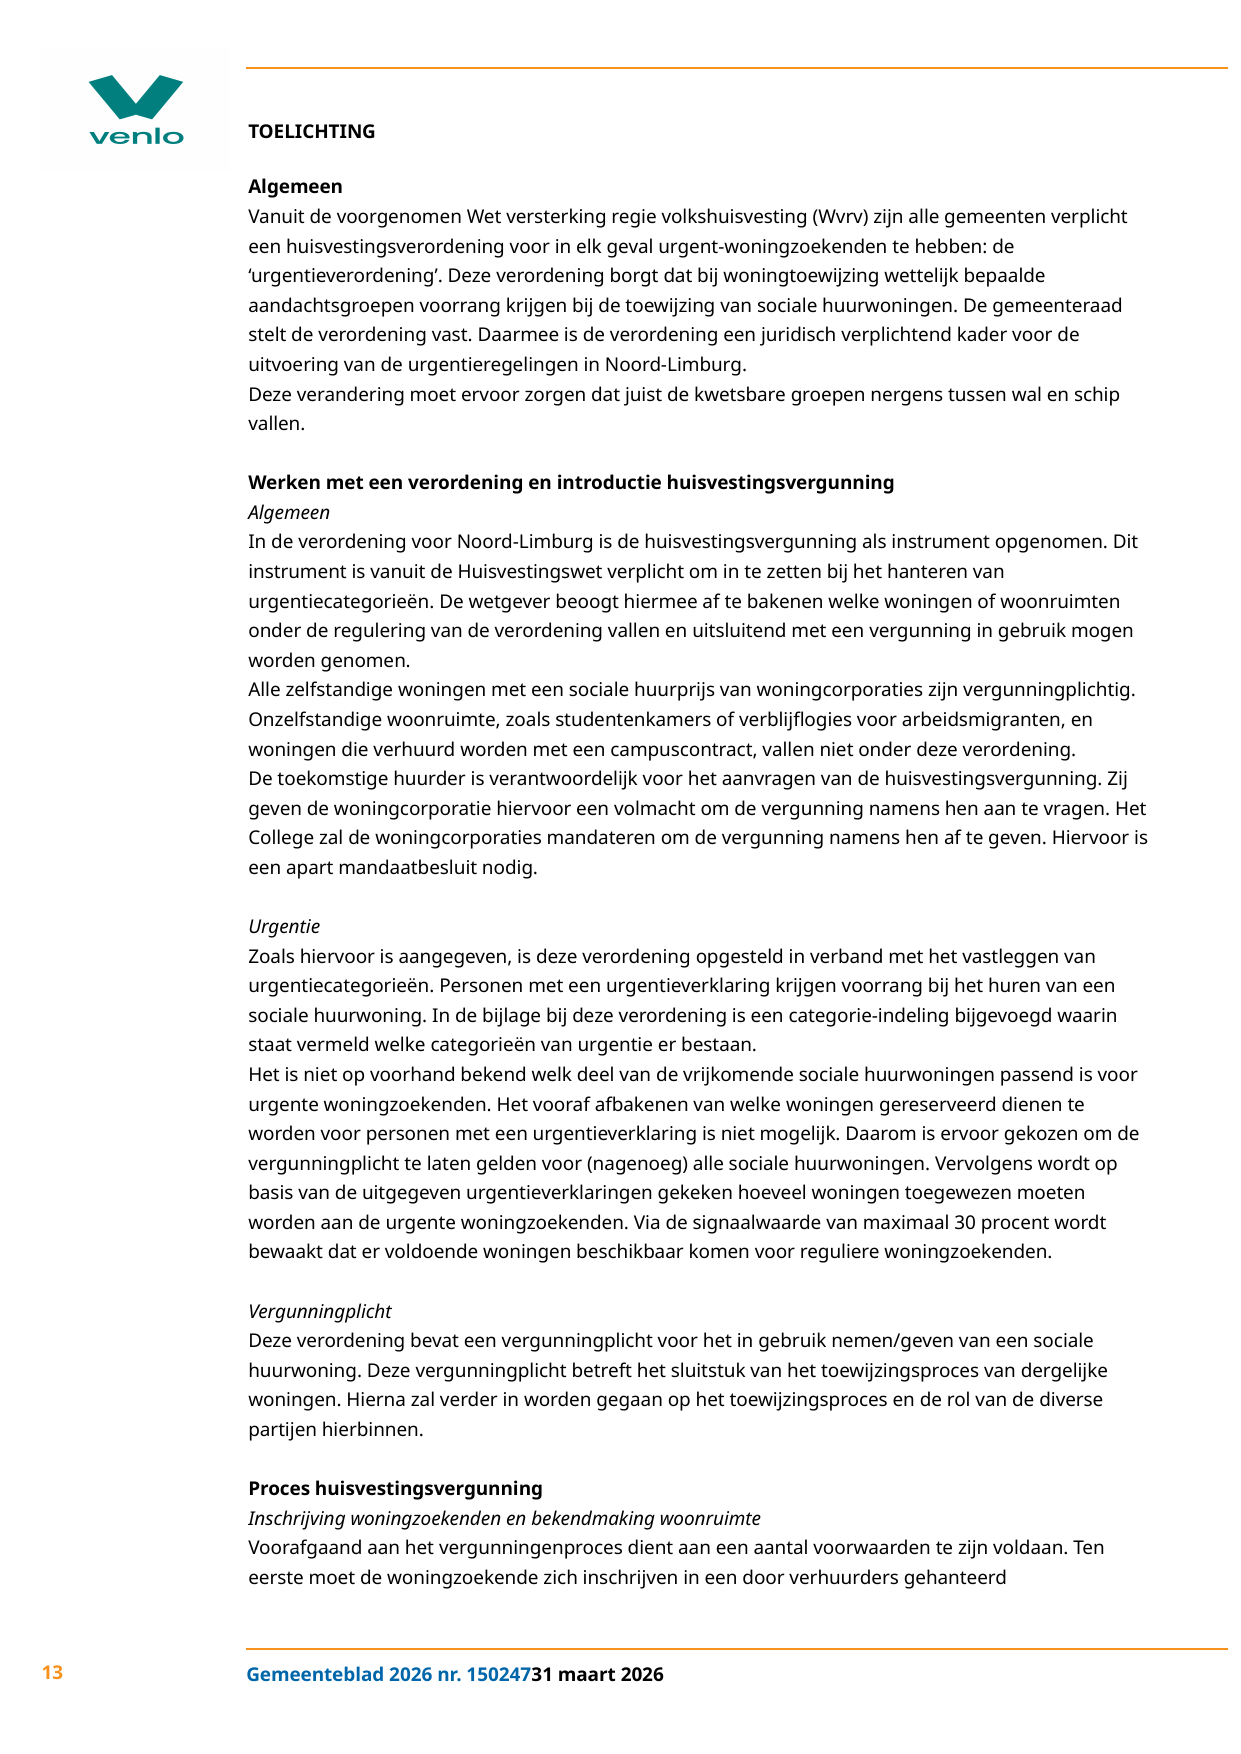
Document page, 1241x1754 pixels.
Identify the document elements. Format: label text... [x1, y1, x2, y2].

text Zoals hiervoor is aangegeven, is deze verordening opgesteld in verband met het vastleggen van urgentiecategorieën. Personen met een urgentieverklaring krijgen voorrang bij het huren van een sociale huurwoning. In de bijlage bij deze verordening is een categorie-indeling bijgevoegd waarin staat vermeld welke categorieën van urgentie er bestaan. [248, 943, 1152, 1057]
text Deze verordening bevat een vergunningplicht voor het in gebruik nemen/geven van een sociale huurwoning. Deze vergunningplicht betreft het sluitstuk van het toewijzingsproces van dergelijke woningen. Hierna zal verder in worden gegaan op het toewijzingsproces en de rol van de diverse partijen hierbinnen. [248, 1327, 1152, 1442]
text In de verordening voor Noord-Limburg is de huisvestingsvergunning als instrument opgenomen. Dit instrument is vanuit de Huisvestingswet verplicht om in te zetten bij het hanteren van urgentiecategorieën. De wetgever beoogt hiermee af te bakenen welke woningen of woonruimten onder de regulering van de verordening vallen en uitsluitend met een vergunning in gebruik mogen worden genomen. [248, 529, 1152, 673]
text Algemeen [248, 174, 1152, 199]
picture [41, 47, 231, 172]
text Vergunningplicht [248, 1298, 1152, 1324]
text Inschrijving woningzoekenden en bekendmaking woonruimte [248, 1505, 1152, 1531]
text TOELICHTING [248, 116, 1152, 144]
text Alle zelfstandige woningen met een sociale huurprijs van woningcorporaties zijn vergunningplichtig. Onzelfstandige woonruimte, zoals studentenkamers of verblijflogies voor arbeidsmigranten, en woningen die verhuurd worden met een campuscontract, vallen niet onder deze verordening. [248, 677, 1152, 762]
text Deze verandering moet ervoor zorgen dat juist de kwetsbare groepen nergens tussen wal en schip vallen. [248, 381, 1152, 436]
text Vanuit de voorgenomen Wet versterking regie volkshuisvesting (Wvrv) zijn alle gemeenten verplicht een huisvestingsverordening voor in elk geval urgent-woningzoekenden te hebben: de ‘urgentieverordening’. Deze verordening borgt dat bij woningtoewijzing wettelijk bepaalde aandachtsgroepen voorrang krijgen bij de toewijzing van sociale huurwoningen. De gemeenteraad stelt de verordening vast. Daarmee is de verordening een juridisch verplichtend kader voor de uitvoering van de urgentieregelingen in Noord-Limburg. [248, 203, 1152, 377]
text Algemeen [248, 499, 1152, 525]
text Urgentie [248, 913, 1152, 939]
text Werken met een verordening en introductie huisvestingsvergunning [248, 469, 1152, 495]
text Voorafgaand aan het vergunningenproces dient aan een aantal voorwaarden te zijn voldaan. Ten eerste moet de woningzoekende zich inschrijven in een door verhuurders gehanteerd [248, 1534, 1152, 1590]
text Proces huisvestingsvergunning [248, 1475, 1152, 1501]
text De toekomstige huurder is verantwoordelijk voor het aanvragen van de huisvestingsvergunning. Zij geven de woningcorporatie hiervoor een volmacht om de vergunning namens hen aan te vragen. Het College zal de woningcorporaties mandateren om de vergunning namens hen af te geven. Hiervoor is een apart mandaatbesluit nodig. [248, 765, 1152, 880]
text Het is niet op voorhand bekend welk deel van de vrijkomende sociale huurwoningen passend is voor urgente woningzoekenden. Het vooraf afbakenen van welke woningen gereserveerd dienen te worden voor personen met een urgentieverklaring is niet mogelijk. Daarom is ervoor gekozen om de vergunningplicht te laten gelden voor (nagenoeg) alle sociale huurwoningen. Vervolgens wordt op basis van de uitgegeven urgentieverklaringen gekeken hoeveel woningen toegewezen moeten worden aan de urgente woningzoekenden. Via de signaalwaarde van maximaal 30 procent wordt bewaakt dat er voldoende woningen beschikbaar komen voor reguliere woningzoekenden. [248, 1061, 1152, 1264]
